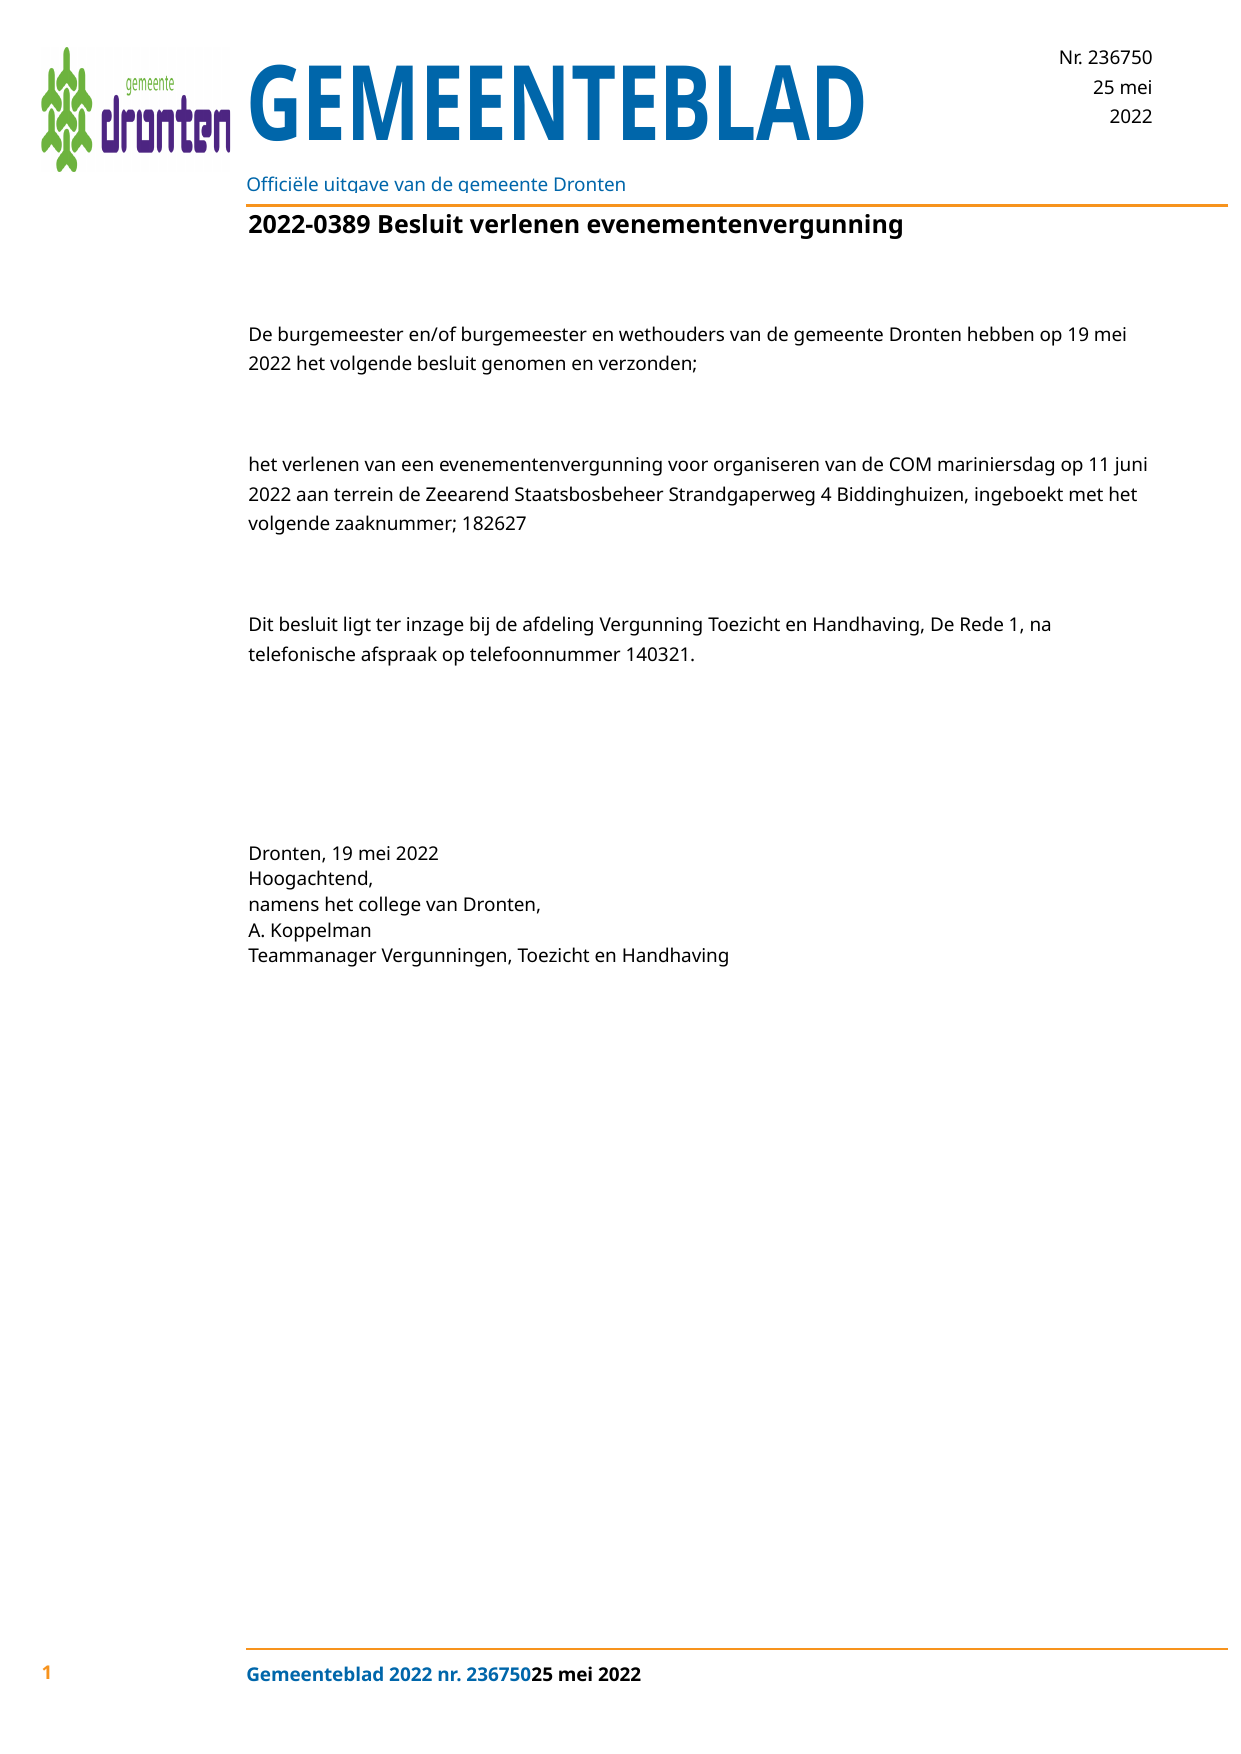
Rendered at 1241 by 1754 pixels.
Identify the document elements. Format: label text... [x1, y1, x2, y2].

text namens het college van Dronten, [248, 891, 1152, 917]
text De burgemeester en/of burgemeester en wethouders van de gemeente Dronten hebben op 19 mei 2022 het volgende besluit genomen en verzonden; [248, 321, 1152, 376]
text Dronten, 19 mei 2022 [248, 840, 1152, 866]
text Dit besluit ligt ter inzage bij de afdeling Vergunning Toezicht en Handhaving, De Rede 1, na telefonische afspraak op telefoonnummer 140321. [248, 611, 1152, 666]
text 2022-0389 Besluit verlenen evenementenvergunning [248, 207, 1152, 241]
text Teammanager Vergunningen, Toezicht en Handhaving [248, 943, 1152, 968]
picture [41, 47, 231, 172]
text A. Koppelman [248, 917, 1152, 943]
text het verlenen van een evenementenvergunning voor organiseren van de COM mariniersdag op 11 juni 2022 aan terrein de Zeearend Staatsbosbeheer Strandgaperweg 4 Biddinghuizen, ingeboekt met het volgende zaaknummer; 182627 [248, 451, 1152, 536]
text Hoogachtend, [248, 866, 1152, 891]
